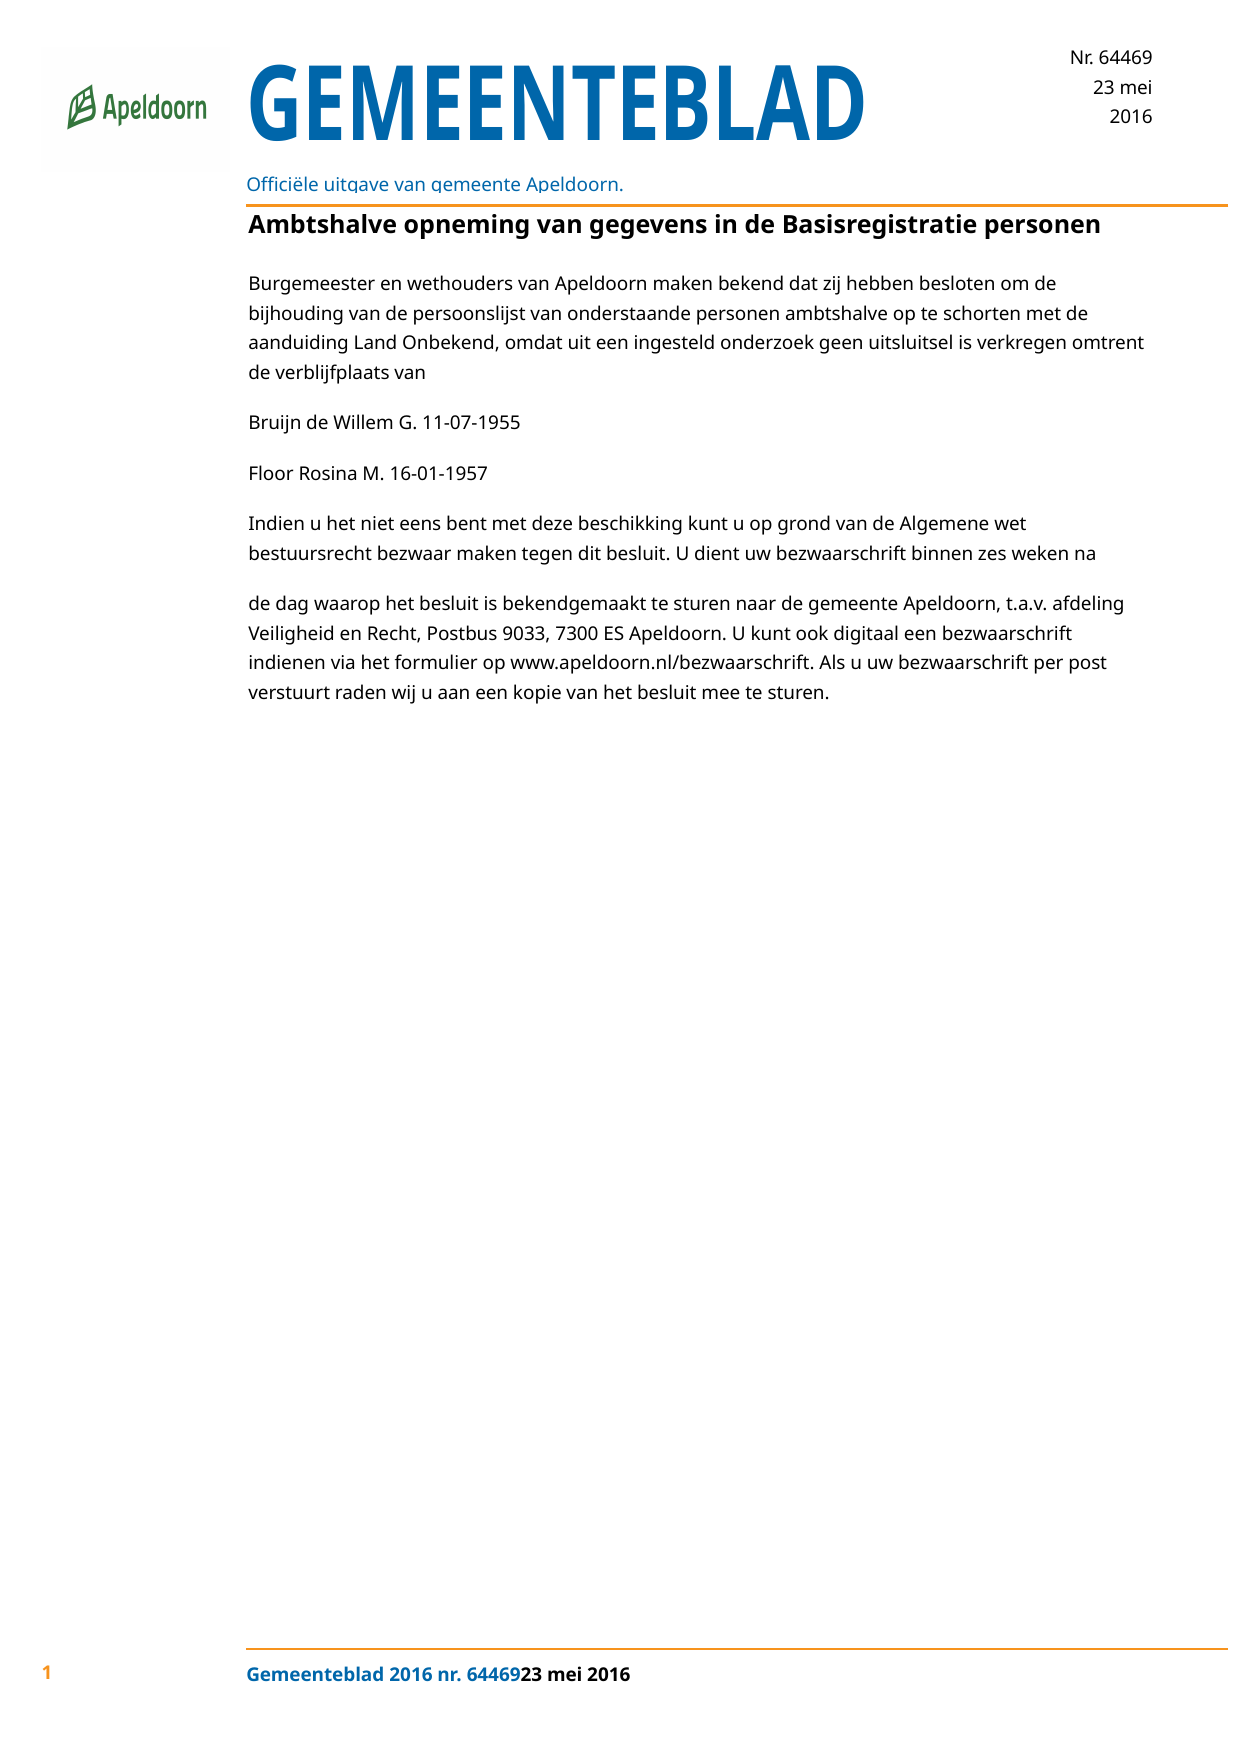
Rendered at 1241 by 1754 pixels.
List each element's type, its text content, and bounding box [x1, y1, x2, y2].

text Burgemeester en wethouders van Apeldoorn maken bekend dat zij hebben besloten om de bijhouding van de persoonslijst van onderstaande personen ambtshalve op te schorten met de aanduiding Land Onbekend, omdat uit een ingesteld onderzoek geen uitsluitsel is verkregen omtrent de verblijfplaats van [248, 270, 1152, 385]
text Ambtshalve opneming van gegevens in de Basisregistratie personen [248, 207, 1152, 241]
text Indien u het niet eens bent met deze beschikking kunt u op grond van de Algemene wet bestuursrecht bezwaar maken tegen dit besluit. U dient uw bezwaarschrift binnen zes weken na [248, 510, 1152, 566]
text Bruijn de Willem G. 11-07-1955 [248, 409, 1152, 435]
picture [41, 47, 231, 172]
text Floor Rosina M. 16-01-1957 [248, 460, 1152, 486]
text de dag waarop het besluit is bekendgemaakt te sturen naar de gemeente Apeldoorn, t.a.v. afdeling Veiligheid en Recht, Postbus 9033, 7300 ES Apeldoorn. U kunt ook digitaal een bezwaarschrift indienen via het formulier op www.apeldoorn.nl/bezwaarschrift. Als u uw bezwaarschrift per post verstuurt raden wij u aan een kopie van het besluit mee te sturen. [248, 590, 1152, 705]
